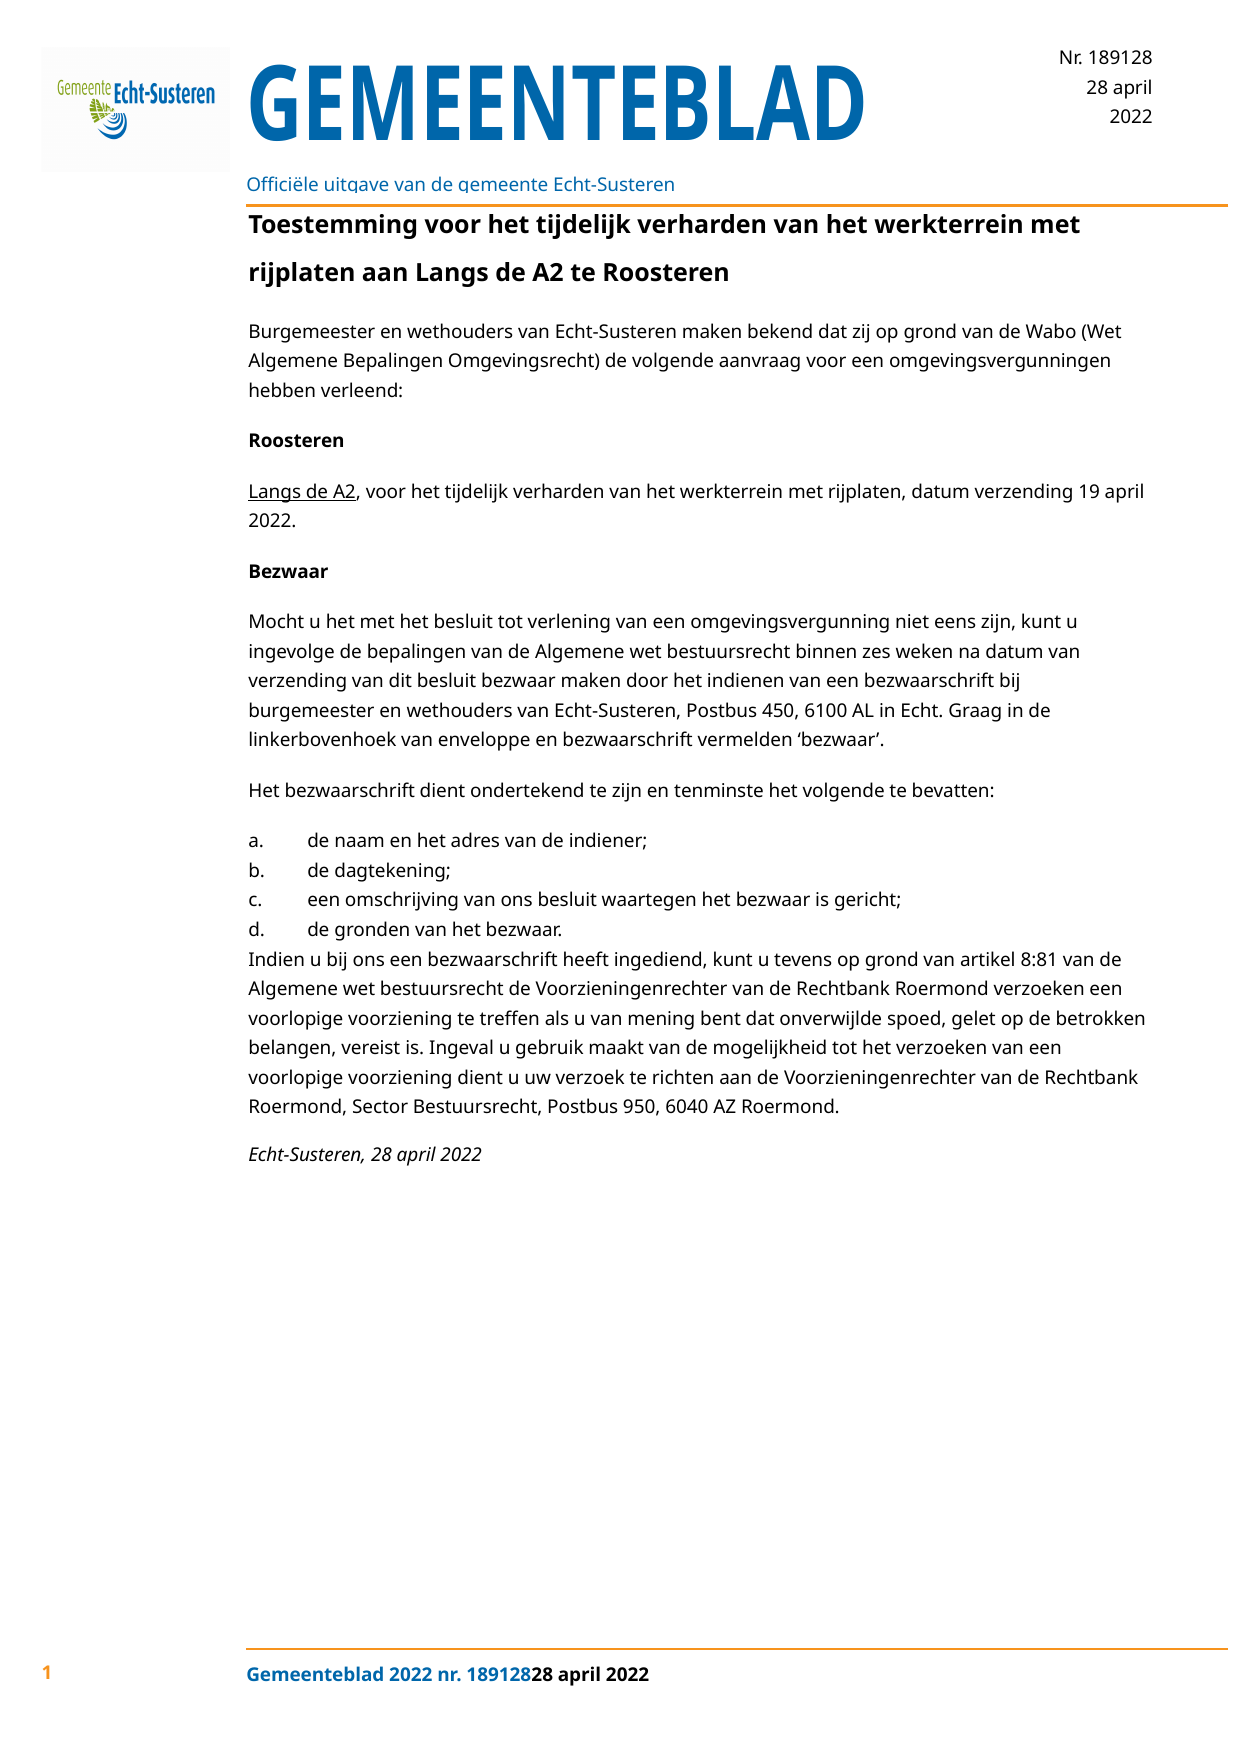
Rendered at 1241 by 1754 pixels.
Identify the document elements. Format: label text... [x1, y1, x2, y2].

text Indien u bij ons een bezwaarschrift heeft ingediend, kunt u tevens op grond van artikel 8:81 van de Algemene wet bestuursrecht de Voorzieningenrechter van de Rechtbank Roermond verzoeken een voorlopige voorziening te treffen als u van mening bent dat onverwijlde spoed, gelet op de betrokken belangen, vereist is. Ingeval u gebruik maakt van de mogelijkheid tot het verzoeken van een voorlopige voorziening dient u uw verzoek te richten aan de Voorzieningenrechter van de Rechtbank Roermond, Sector Bestuursrecht, Postbus 950, 6040 AZ Roermond. [248, 946, 1152, 1119]
text Echt-Susteren, 28 april 2022 [248, 1142, 1152, 1167]
list de gronden van het bezwaar. [248, 916, 1152, 942]
list de naam en het adres van de indiener; [248, 827, 1152, 853]
text Het bezwaarschrift dient ondertekend te zijn en tenminste het volgende te bevatten: [248, 777, 1152, 803]
text Burgemeester en wethouders van Echt-Susteren maken bekend dat zij op grond van de Wabo (Wet Algemene Bepalingen Omgevingsrecht) de volgende aanvraag voor een omgevingsvergunningen hebben verleend: [248, 318, 1152, 403]
list een omschrijving van ons besluit waartegen het bezwaar is gericht; [248, 887, 1152, 912]
text Langs de A2, voor het tijdelijk verharden van het werkterrein met rijplaten, datum verzending 19 april 2022. [248, 478, 1152, 533]
text Mocht u het met het besluit tot verlening van een omgevingsvergunning niet eens zijn, kunt u ingevolge de bepalingen van de Algemene wet bestuursrecht binnen zes weken na datum van verzending van dit besluit bezwaar maken door het indienen van een bezwaarschrift bij burgemeester en wethouders van Echt-Susteren, Postbus 450, 6100 AL in Echt. Graag in de linkerbovenhoek van enveloppe en bezwaarschrift vermelden ‘bezwaar’. [248, 608, 1152, 752]
list de dagtekening; [248, 857, 1152, 883]
text Toestemming voor het tijdelijk verharden van het werkterrein met rijplaten aan Langs de A2 te Roosteren [248, 207, 1152, 288]
text Roosteren [248, 427, 1152, 453]
picture [41, 47, 231, 172]
text Bezwaar [248, 558, 1152, 584]
